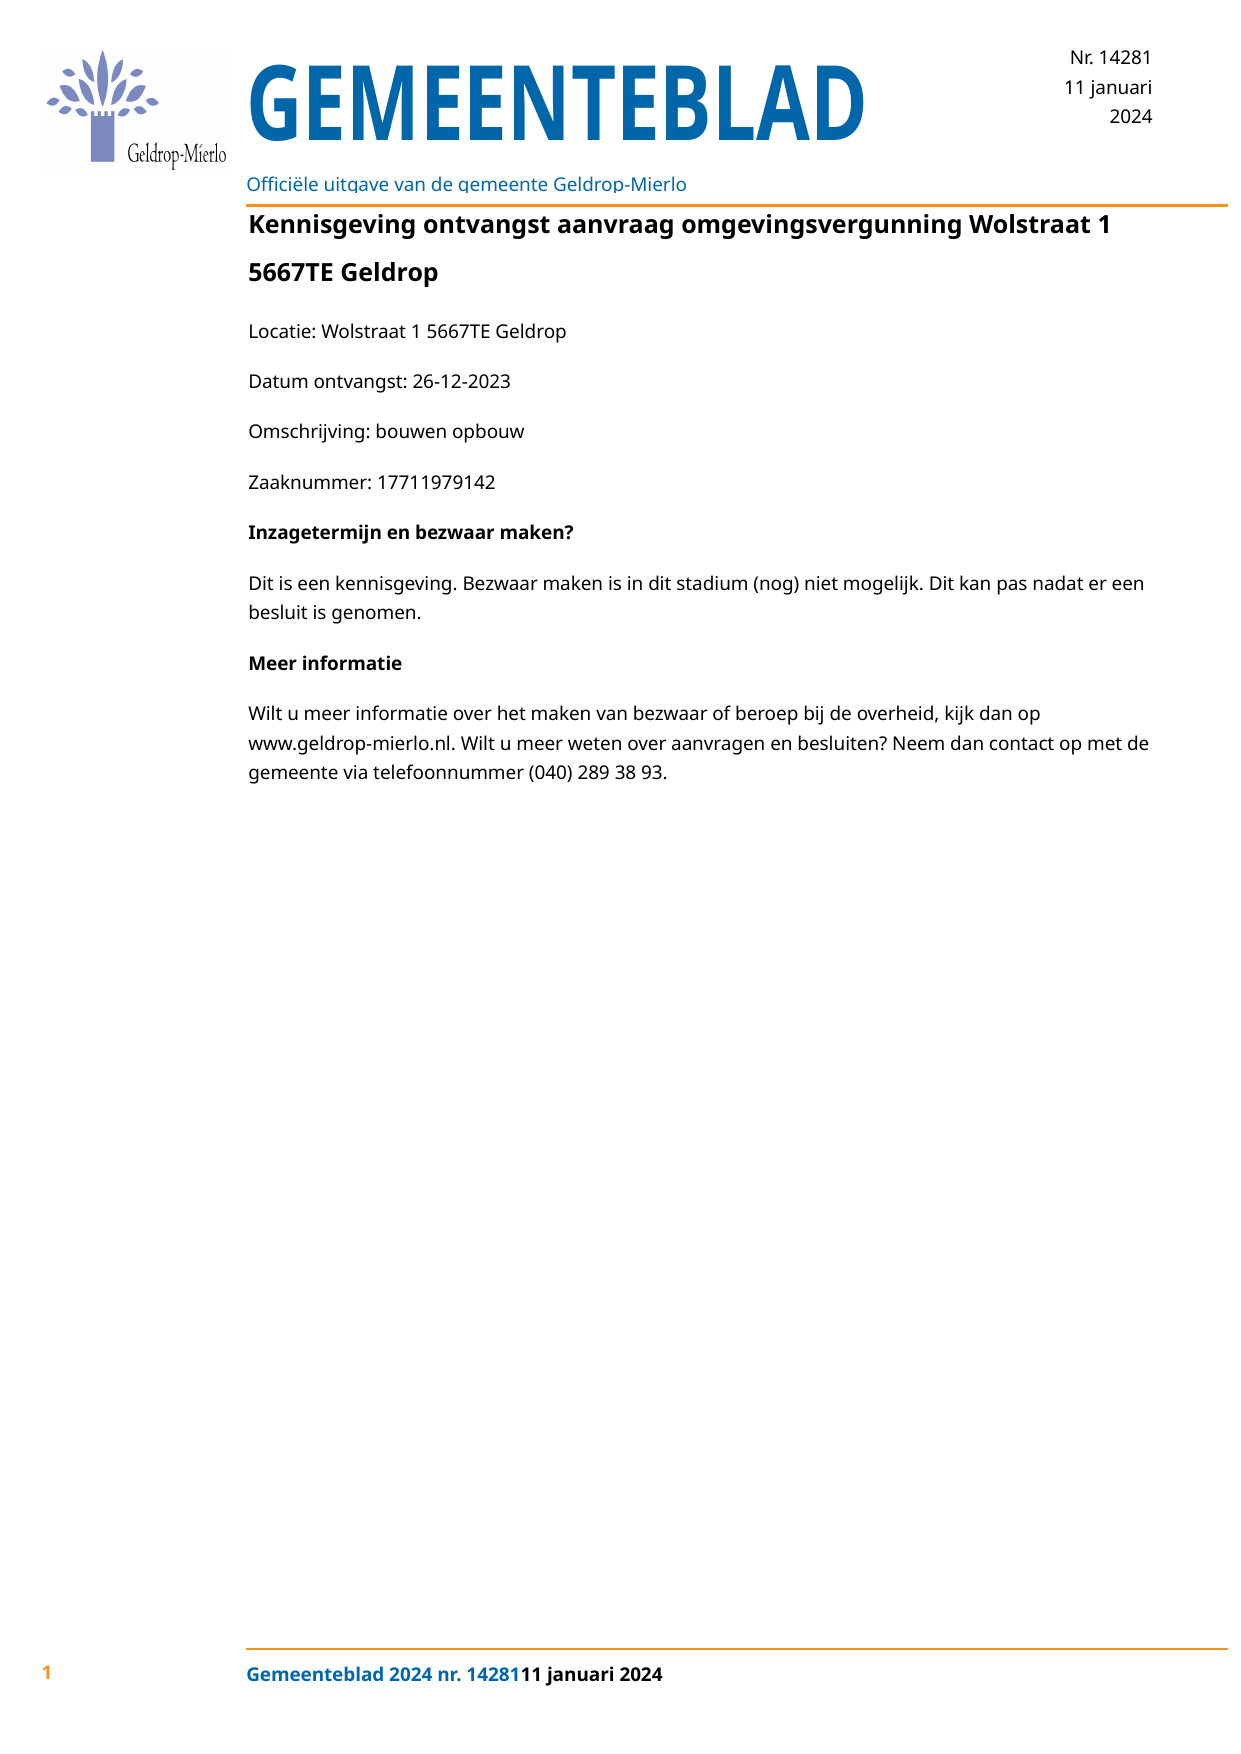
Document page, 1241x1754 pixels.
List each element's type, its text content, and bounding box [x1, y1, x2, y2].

text Datum ontvangst: 26-12-2023 [248, 368, 1152, 394]
text Meer informatie [248, 650, 1152, 676]
text Zaaknummer: 17711979142 [248, 469, 1152, 495]
text Omschrijving: bouwen opbouw [248, 419, 1152, 444]
text Locatie: Wolstraat 1 5667TE Geldrop [248, 318, 1152, 344]
picture [41, 47, 231, 172]
text Inzagetermijn en bezwaar maken? [248, 519, 1152, 545]
text Dit is een kennisgeving. Bezwaar maken is in dit stadium (nog) niet mogelijk. Dit kan pas nadat er een besluit is genomen. [248, 570, 1152, 625]
text Wilt u meer informatie over het maken van bezwaar of beroep bij de overheid, kijk dan op www.geldrop-mierlo.nl. Wilt u meer weten over aanvragen en besluiten? Neem dan contact op met de gemeente via telefoonnummer (040) 289 38 93. [248, 700, 1152, 785]
text Kennisgeving ontvangst aanvraag omgevingsvergunning Wolstraat 1 5667TE Geldrop [248, 207, 1152, 288]
